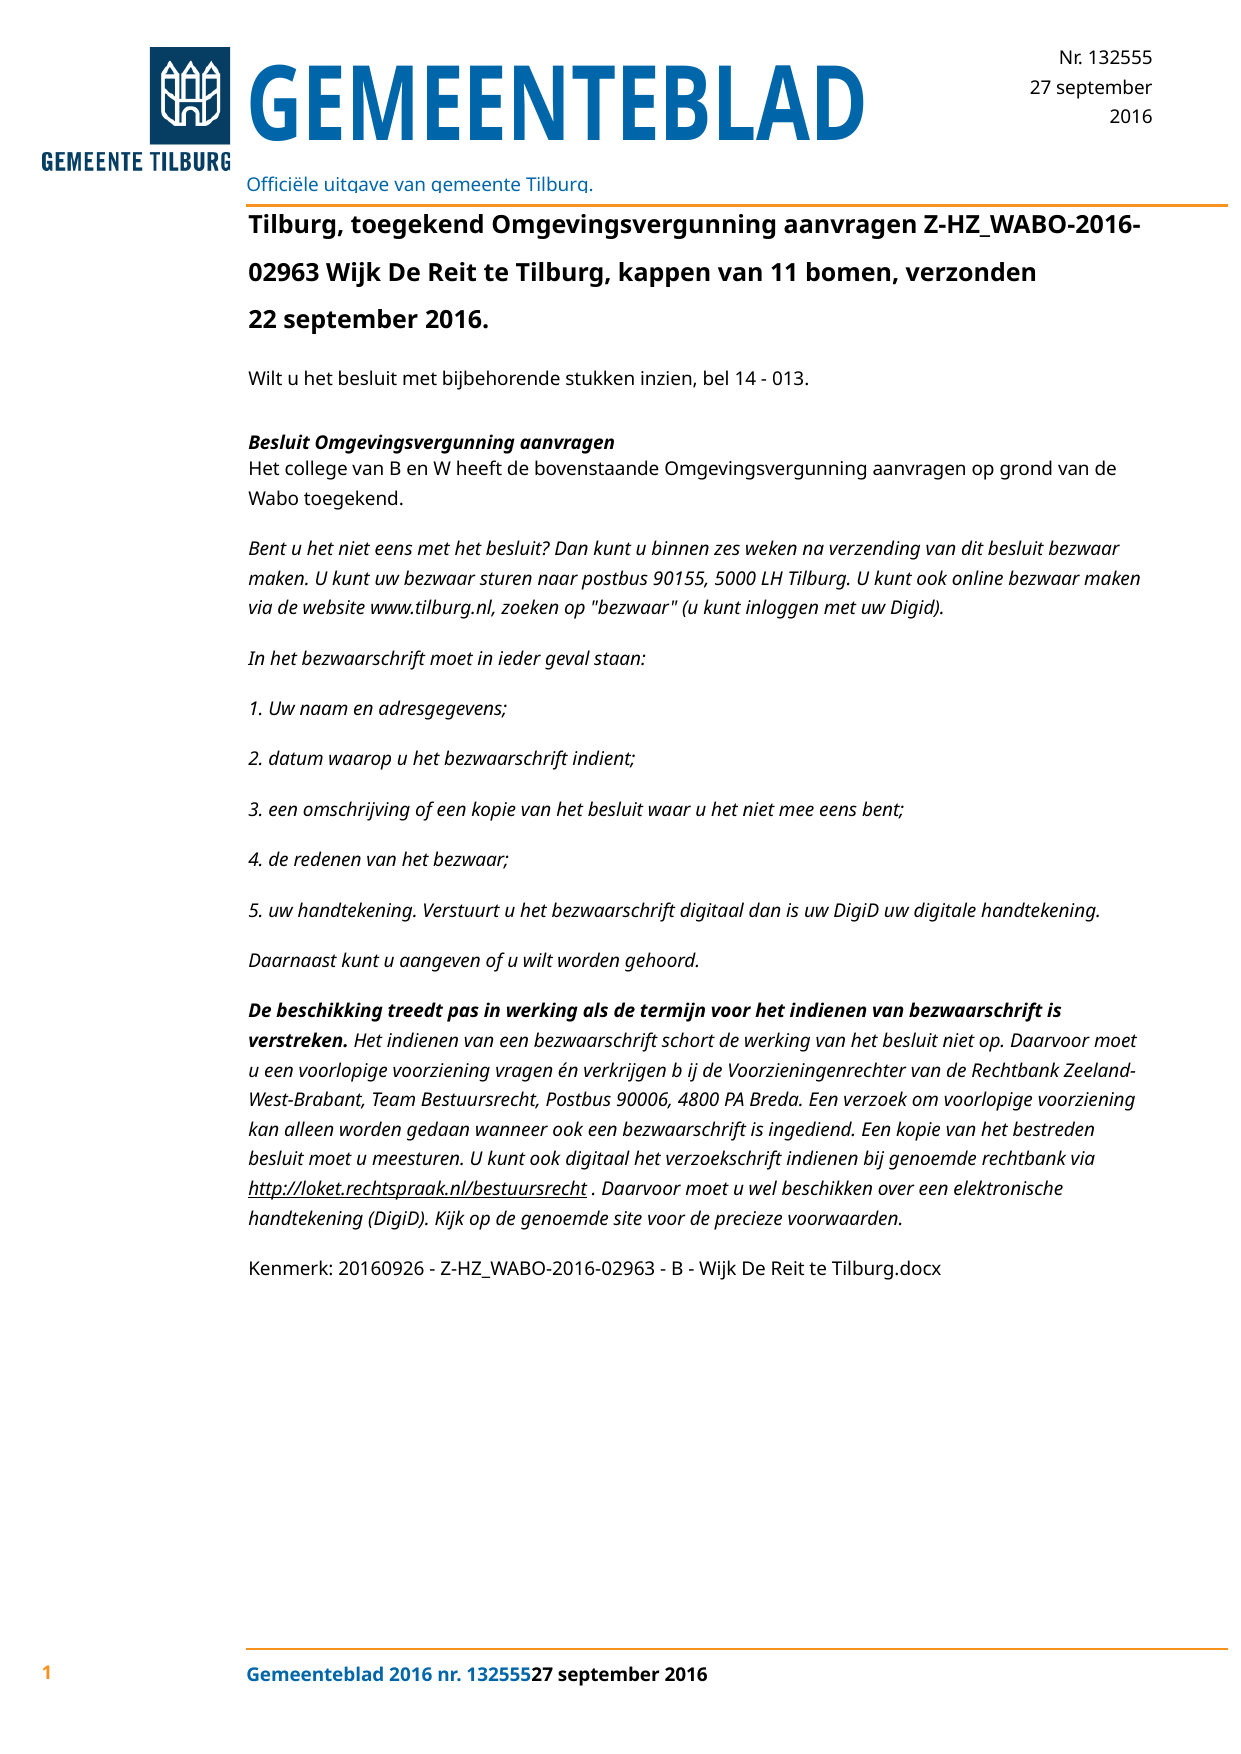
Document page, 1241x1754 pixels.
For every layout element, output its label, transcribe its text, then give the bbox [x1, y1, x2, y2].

text In het bezwaarschrift moet in ieder geval staan: [248, 645, 1152, 671]
text Het college van B en W heeft de bovenstaande Omgevingsvergunning aanvragen op grond van de Wabo toegekend. [248, 455, 1152, 511]
text Besluit Omgevingsvergunning aanvragen [248, 429, 1152, 455]
text De beschikking treedt pas in werking als de termijn voor het indienen van bezwaarschrift is verstreken. Het indienen van een bezwaarschrift schort de werking van het besluit niet op. Daarvoor moet u een voorlopige voorziening vragen én verkrijgen b ij de Voorzieningenrechter van de Rechtbank Zeeland-West-Brabant, Team Bestuursrecht, Postbus 90006, 4800 PA Breda. Een verzoek om voorlopige voorziening kan alleen worden gedaan wanneer ook een bezwaarschrift is ingediend. Een kopie van het bestreden besluit moet u meesturen. U kunt ook digitaal het verzoekschrift indienen bij genoemde rechtbank via http://loket.rechtspraak.nl/bestuursrecht . Daarvoor moet u wel beschikken over een elektronische handtekening (DigiD). Kijk op de genoemde site voor de precieze voorwaarden. [248, 998, 1152, 1231]
text Daarnaast kunt u aangeven of u wilt worden gehoord. [248, 947, 1152, 973]
text 2. datum waarop u het bezwaarschrift indient; [248, 746, 1152, 771]
text Kenmerk: 20160926 - Z-HZ_WABO-2016-02963 - B - Wijk De Reit te Tilburg.docx [248, 1255, 1152, 1281]
text 4. de redenen van het bezwaar; [248, 846, 1152, 872]
text Wilt u het besluit met bijbehorende stukken inzien, bel 14 - 013. [248, 366, 1152, 391]
picture [41, 47, 231, 172]
text 1. Uw naam en adresgegevens; [248, 695, 1152, 721]
text 5. uw handtekening. Verstuurt u het bezwaarschrift digitaal dan is uw DigiD uw digitale handtekening. [248, 897, 1152, 923]
text Bent u het niet eens met het besluit? Dan kunt u binnen zes weken na verzending van dit besluit bezwaar maken. U kunt uw bezwaar sturen naar postbus 90155, 5000 LH Tilburg. U kunt ook online bezwaar maken via de website www.tilburg.nl, zoeken op "bezwaar" (u kunt inloggen met uw Digid). [248, 535, 1152, 620]
text 3. een omschrijving of een kopie van het besluit waar u het niet mee eens bent; [248, 796, 1152, 822]
text Tilburg, toegekend Omgevingsvergunning aanvragen Z-HZ_WABO-2016-02963 Wijk De Reit te Tilburg, kappen van 11 bomen, verzonden 22 september 2016. [248, 207, 1152, 336]
